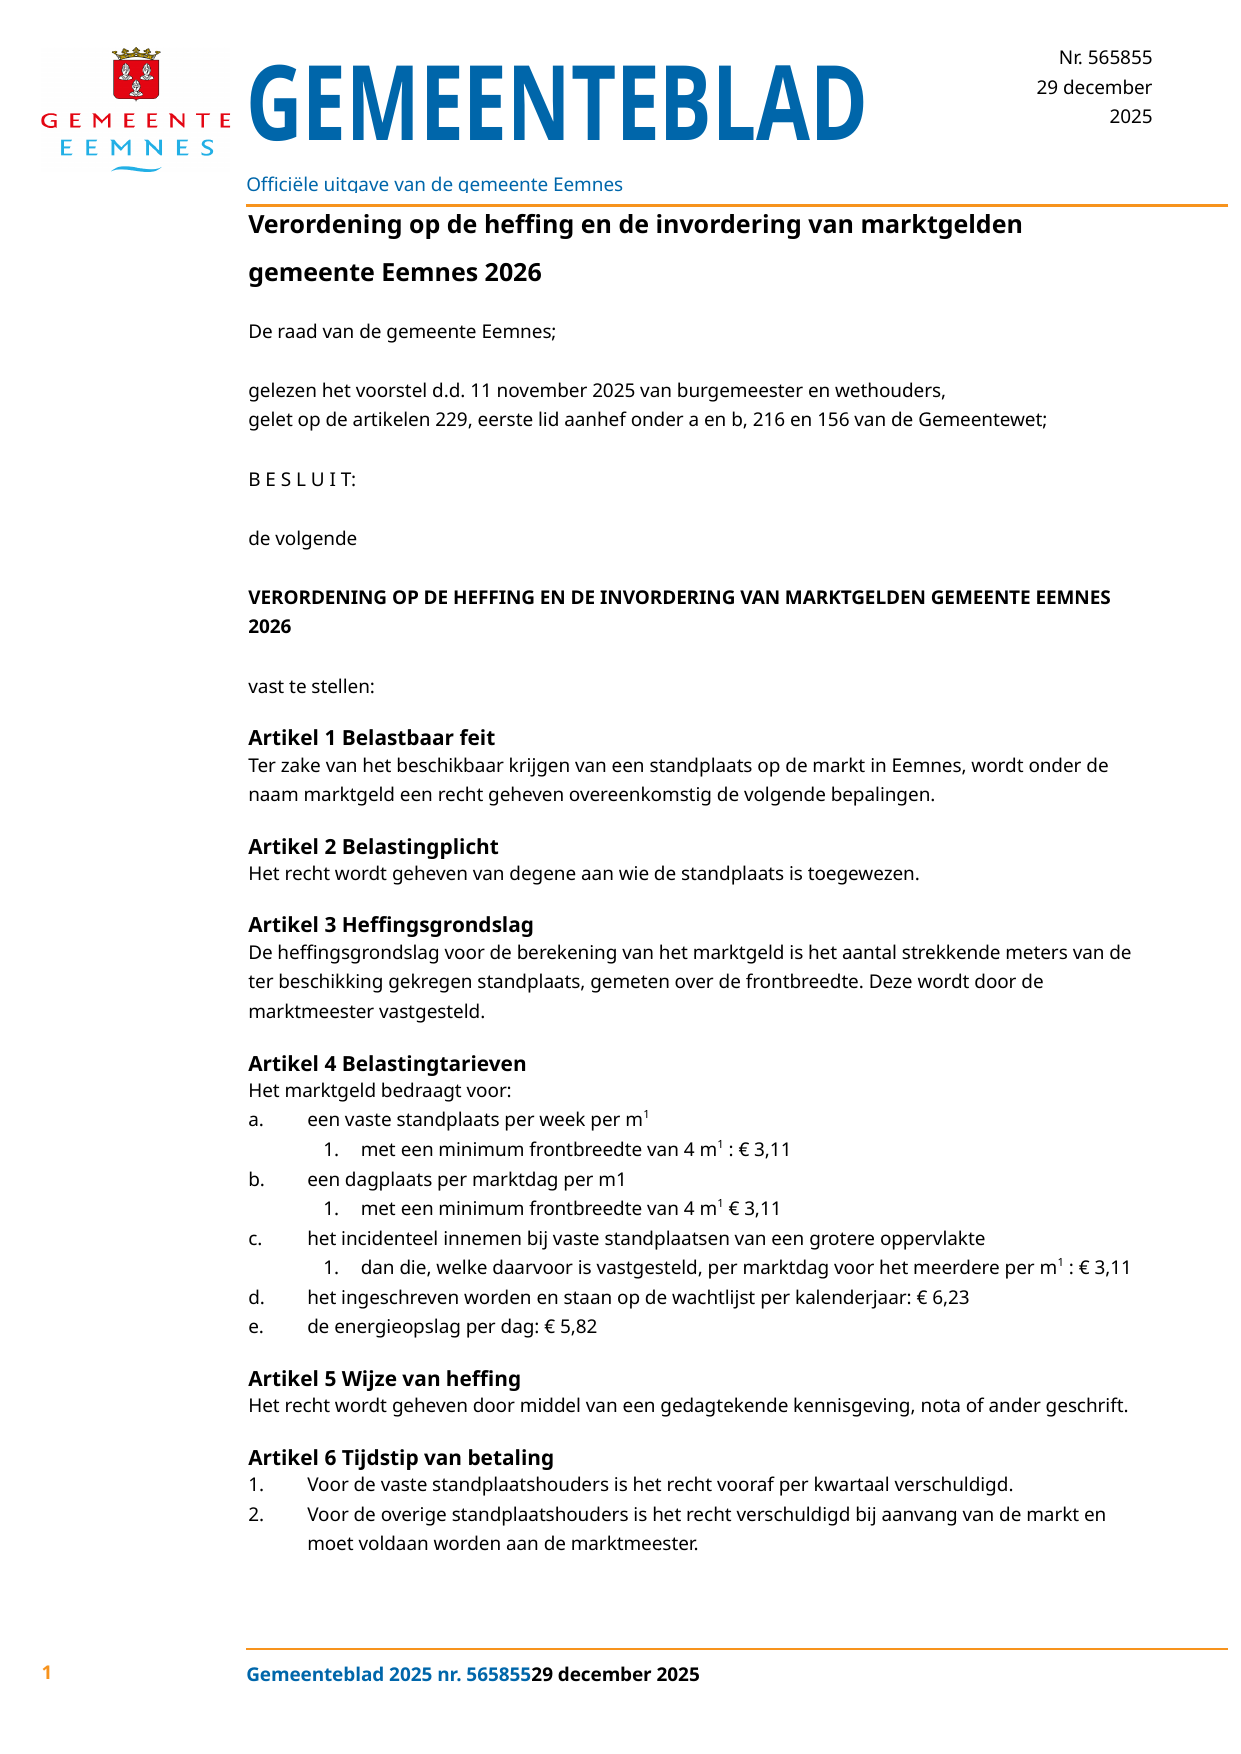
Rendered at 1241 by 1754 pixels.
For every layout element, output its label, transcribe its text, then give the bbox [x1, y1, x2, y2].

text De raad van de gemeente Eemnes; [248, 318, 1152, 344]
text De heffingsgrondslag voor de berekening van het marktgeld is het aantal strekkende meters van de ter beschikking gekregen standplaats, gemeten over de frontbreedte. Deze wordt door de marktmeester vastgesteld. [248, 939, 1152, 1024]
list Voor de overige standplaatshouders is het recht verschuldigd bij aanvang van de markt en moet voldaan worden aan de marktmeester. [248, 1501, 1152, 1556]
text gelezen het voorstel d.d. 11 november 2025 van burgemeester en wethouders, [248, 377, 1152, 403]
list het ingeschreven worden en staan op de wachtlijst per kalenderjaar: € 6,23 [248, 1284, 1152, 1310]
list Voor de vaste standplaatshouders is het recht vooraf per kwartaal verschuldigd. [248, 1471, 1152, 1497]
text Verordening op de heffing en de invordering van marktgelden gemeente Eemnes 2026 [248, 207, 1152, 288]
text Artikel 1 Belastbaar feit [248, 723, 1152, 752]
list met een minimum frontbreedte van 4 m1 : € 3,11 [323, 1136, 1152, 1162]
text de volgende [248, 525, 1152, 551]
list het incidenteel innemen bij vaste standplaatsen van een grotere oppervlakte [248, 1225, 1152, 1251]
list met een minimum frontbreedte van 4 m1 € 3,11 [323, 1195, 1152, 1221]
text Artikel 5 Wijze van heffing [248, 1364, 1152, 1393]
text Het recht wordt geheven van degene aan wie de standplaats is toegewezen. [248, 860, 1152, 886]
list een vaste standplaats per week per m1 [248, 1107, 1152, 1132]
text VERORDENING OP DE HEFFING EN DE INVORDERING VAN MARKTGELDEN GEMEENTE EEMNES 2026 [248, 584, 1152, 639]
text Artikel 3 Heffingsgrondslag [248, 911, 1152, 939]
text gelet op de artikelen 229, eerste lid aanhef onder a en b, 216 en 156 van de Gemeentewet; [248, 407, 1152, 432]
text B E S L U I T: [248, 466, 1152, 492]
text Het recht wordt geheven door middel van een gedagtekende kennisgeving, nota of ander geschrift. [248, 1393, 1152, 1418]
picture [41, 47, 231, 172]
text Artikel 4 Belastingtarieven [248, 1049, 1152, 1077]
list de energieopslag per dag: € 5,82 [248, 1314, 1152, 1339]
text vast te stellen: [248, 673, 1152, 699]
text Ter zake van het beschikbaar krijgen van een standplaats op de markt in Eemnes, wordt onder de naam marktgeld een recht geheven overeenkomstig de volgende bepalingen. [248, 752, 1152, 807]
list een dagplaats per marktdag per m1 [248, 1166, 1152, 1192]
list dan die, welke daarvoor is vastgesteld, per marktdag voor het meerdere per m1 : € 3,11 [323, 1254, 1152, 1280]
text Artikel 6 Tijdstip van betaling [248, 1443, 1152, 1471]
text Artikel 2 Belastingplicht [248, 832, 1152, 860]
text Het marktgeld bedraagt voor: [248, 1077, 1152, 1103]
